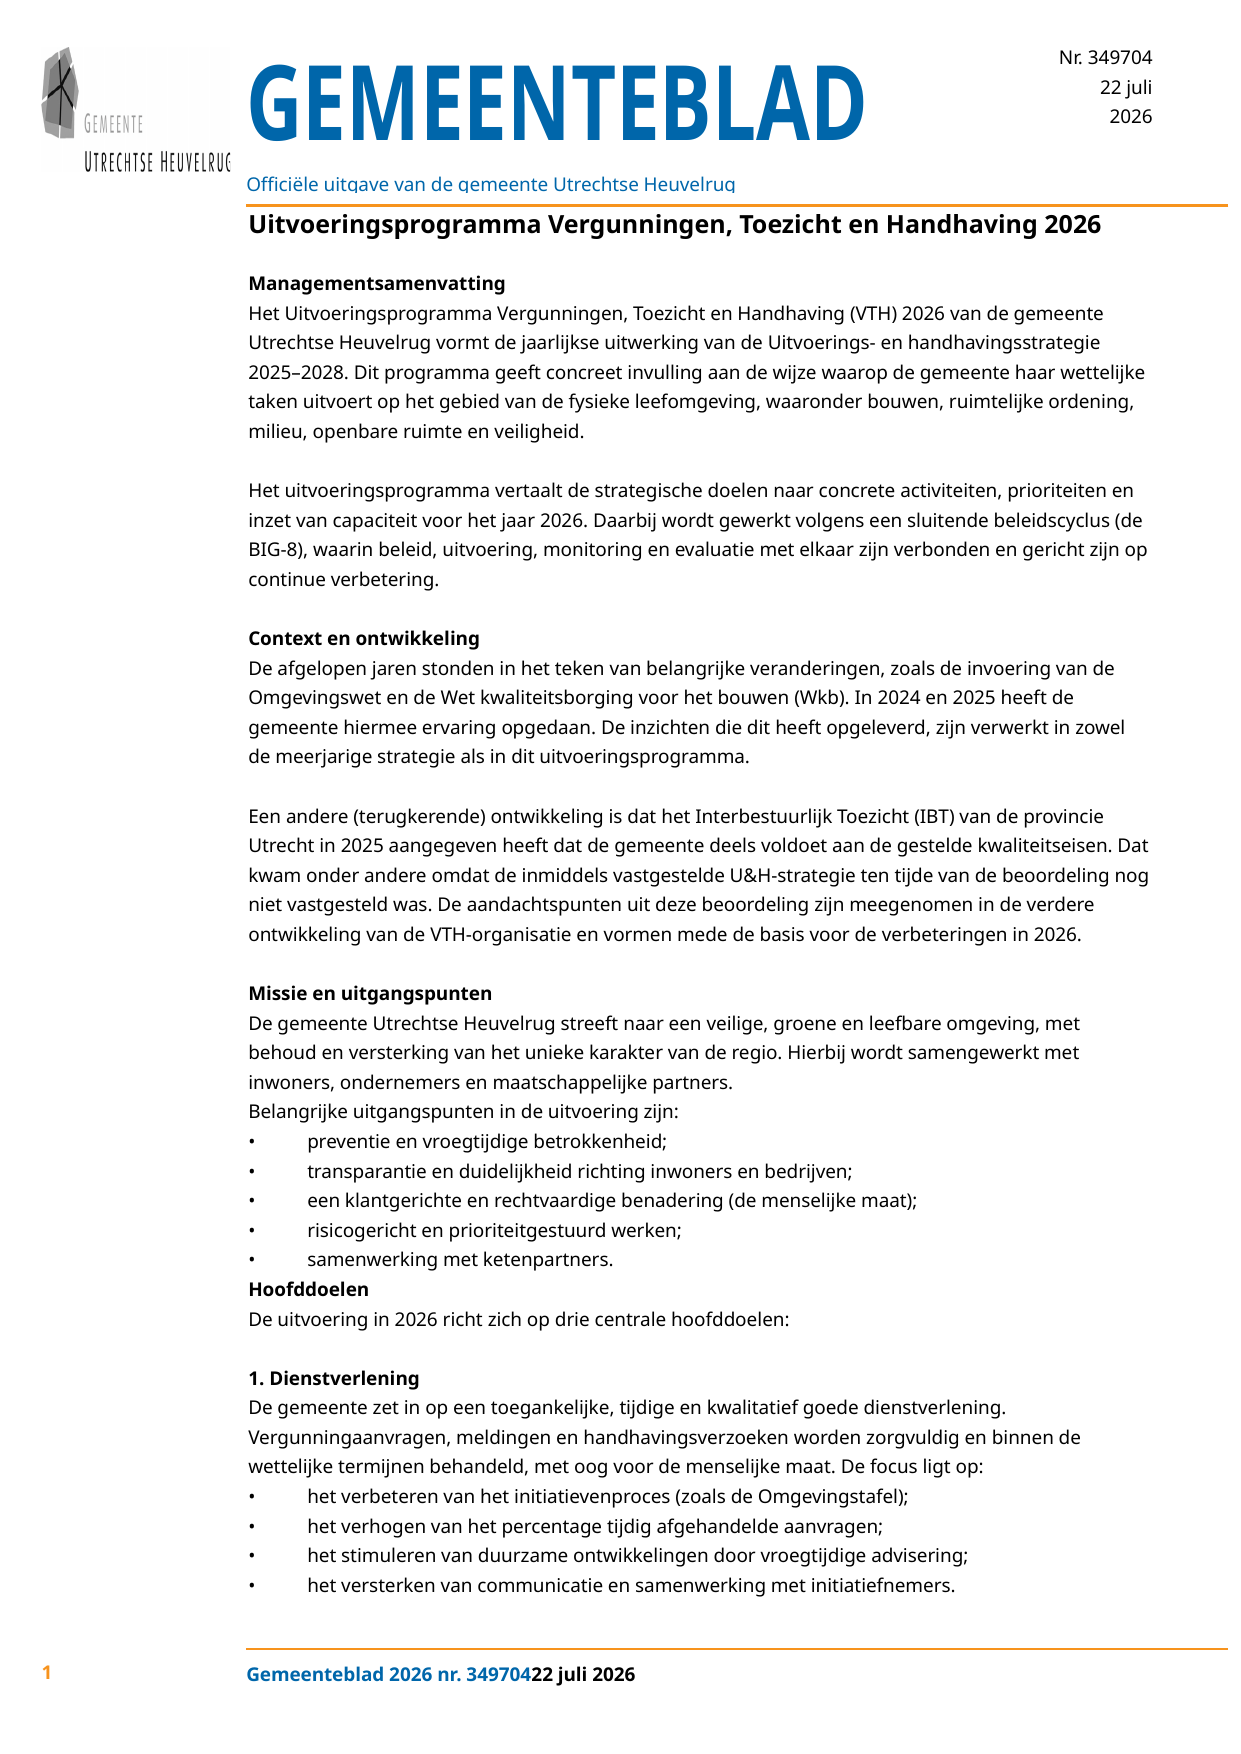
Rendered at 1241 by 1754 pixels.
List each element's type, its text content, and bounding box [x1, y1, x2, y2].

text Een andere (terugkerende) ontwikkeling is dat het Interbestuurlijk Toezicht (IBT) van de provincie Utrecht in 2025 aangegeven heeft dat de gemeente deels voldoet aan de gestelde kwaliteitseisen. Dat kwam onder andere omdat de inmiddels vastgestelde U&H-strategie ten tijde van de beoordeling nog niet vastgesteld was. De aandachtspunten uit deze beoordeling zijn meegenomen in de verdere ontwikkeling van de VTH-organisatie en vormen mede de basis voor de verbeteringen in 2026. [248, 803, 1152, 947]
text Uitvoeringsprogramma Vergunningen, Toezicht en Handhaving 2026 [248, 207, 1152, 241]
text Het Uitvoeringsprogramma Vergunningen, Toezicht en Handhaving (VTH) 2026 van de gemeente Utrechtse Heuvelrug vormt de jaarlijkse uitwerking van de Uitvoerings- en handhavingsstrategie 2025–2028. Dit programma geeft concreet invulling aan de wijze waarop de gemeente haar wettelijke taken uitvoert op het gebied van de fysieke leefomgeving, waaronder bouwen, ruimtelijke ordening, milieu, openbare ruimte en veiligheid. [248, 300, 1152, 444]
list een klantgerichte en rechtvaardige benadering (de menselijke maat); [248, 1187, 1152, 1213]
text 1. Dienstverlening [248, 1365, 1152, 1391]
picture [41, 47, 231, 172]
list samenwerking met ketenpartners. [248, 1247, 1152, 1272]
list risicogericht en prioriteitgestuurd werken; [248, 1217, 1152, 1243]
text Belangrijke uitgangspunten in de uitvoering zijn: [248, 1099, 1152, 1124]
text De gemeente Utrechtse Heuvelrug streeft naar een veilige, groene en leefbare omgeving, met behoud en versterking van het unieke karakter van de regio. Hierbij wordt samengewerkt met inwoners, ondernemers en maatschappelijke partners. [248, 1010, 1152, 1095]
list het versterken van communicatie en samenwerking met initiatiefnemers. [248, 1572, 1152, 1598]
list het stimuleren van duurzame ontwikkelingen door vroegtijdige advisering; [248, 1542, 1152, 1568]
text Missie en uitgangspunten [248, 980, 1152, 1006]
list preventie en vroegtijdige betrokkenheid; [248, 1128, 1152, 1154]
text De gemeente zet in op een toegankelijke, tijdige en kwalitatief goede dienstverlening. Vergunningaanvragen, meldingen en handhavingsverzoeken worden zorgvuldig en binnen de wettelijke termijnen behandeld, met oog voor de menselijke maat. De focus ligt op: [248, 1394, 1152, 1479]
text Context en ontwikkeling [248, 625, 1152, 651]
text De afgelopen jaren stonden in het teken van belangrijke veranderingen, zoals de invoering van de Omgevingswet en de Wet kwaliteitsborging voor het bouwen (Wkb). In 2024 en 2025 heeft de gemeente hiermee ervaring opgedaan. De inzichten die dit heeft opgeleverd, zijn verwerkt in zowel de meerjarige strategie als in dit uitvoeringsprogramma. [248, 655, 1152, 769]
list het verhogen van het percentage tijdig afgehandelde aanvragen; [248, 1513, 1152, 1538]
list het verbeteren van het initiatievenproces (zoals de Omgevingstafel); [248, 1483, 1152, 1509]
text Managementsamenvatting [248, 270, 1152, 296]
text De uitvoering in 2026 richt zich op drie centrale hoofddoelen: [248, 1306, 1152, 1331]
text Hoofddoelen [248, 1276, 1152, 1302]
list transparantie en duidelijkheid richting inwoners en bedrijven; [248, 1158, 1152, 1183]
text Het uitvoeringsprogramma vertaalt de strategische doelen naar concrete activiteiten, prioriteiten en inzet van capaciteit voor het jaar 2026. Daarbij wordt gewerkt volgens een sluitende beleidscyclus (de BIG-8), waarin beleid, uitvoering, monitoring en evaluatie met elkaar zijn verbonden en gericht zijn op continue verbetering. [248, 477, 1152, 592]
